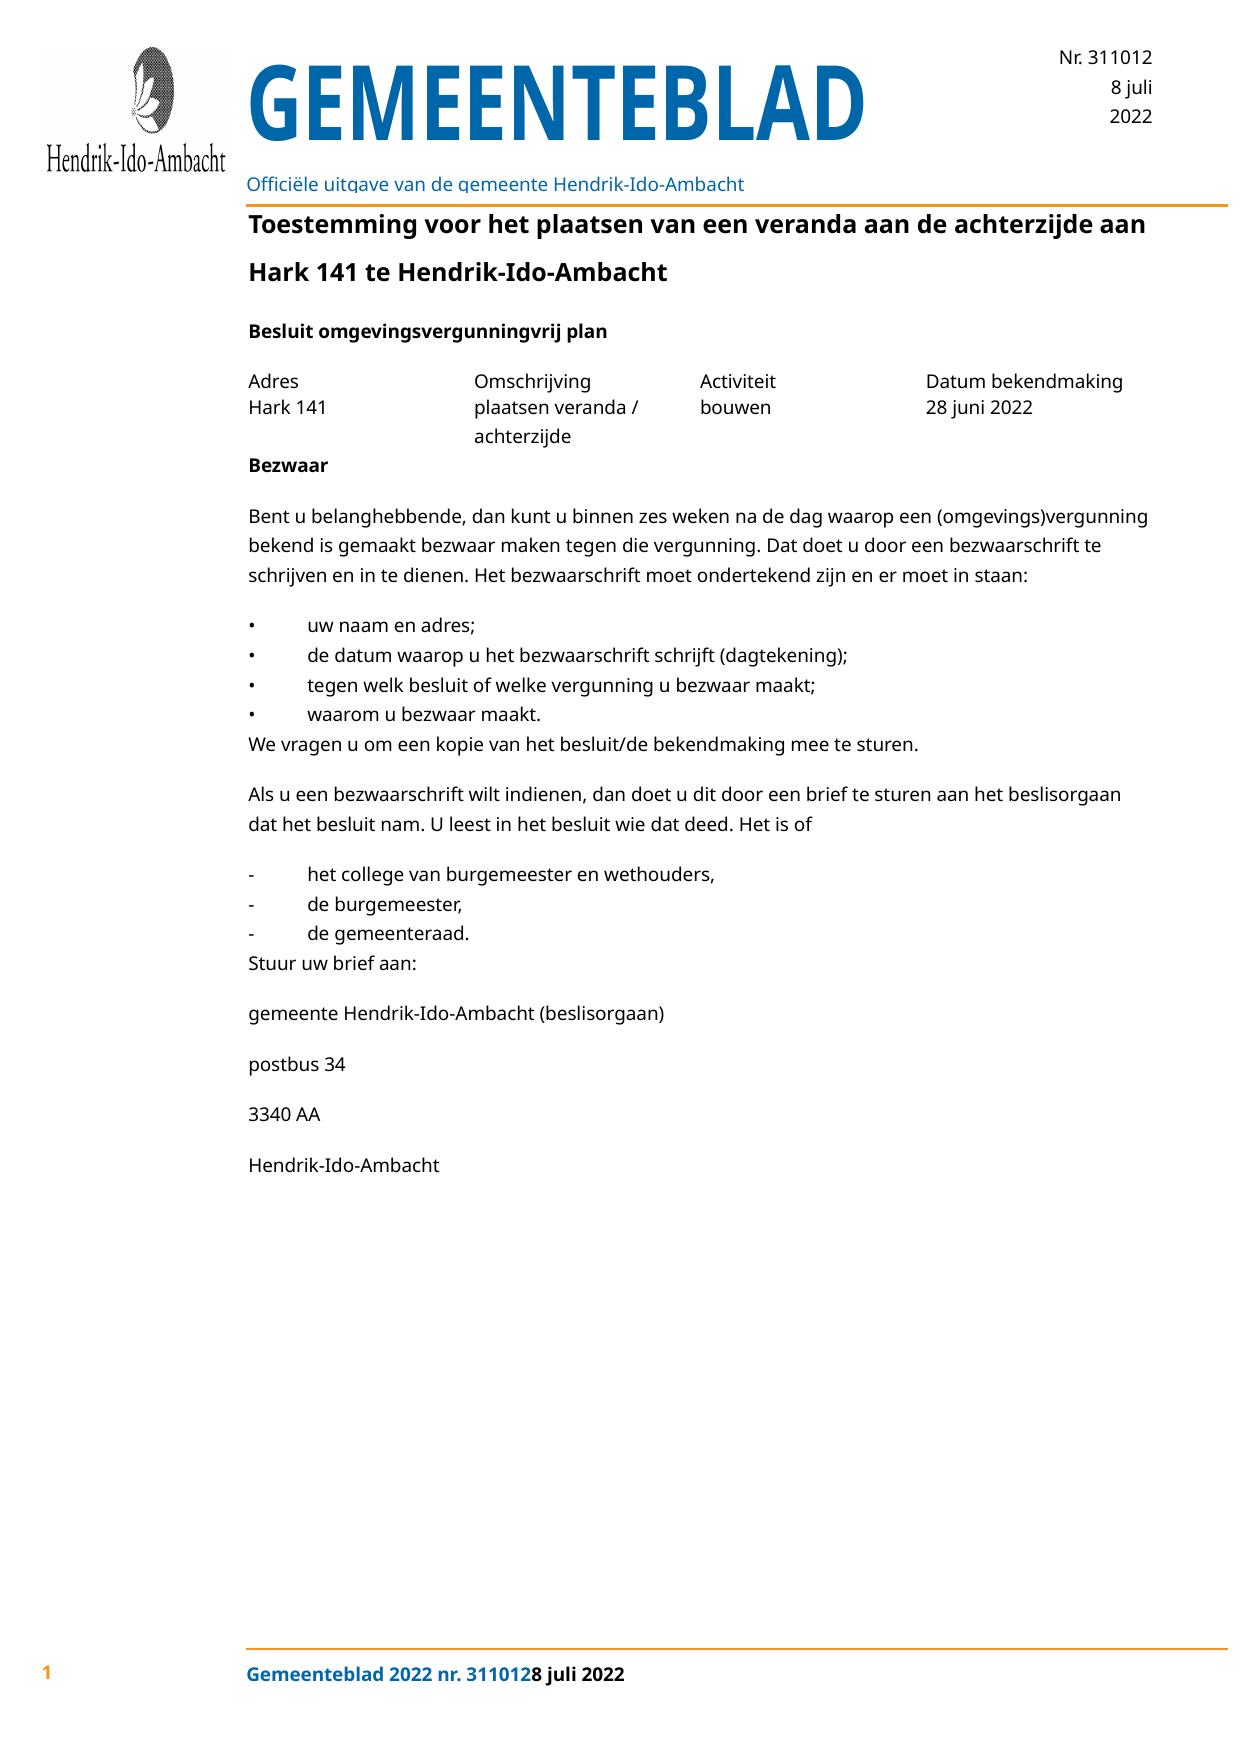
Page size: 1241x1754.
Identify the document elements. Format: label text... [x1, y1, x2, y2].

list het college van burgemeester en wethouders, [248, 861, 1152, 887]
list de datum waarop u het bezwaarschrift schrijft (dagtekening); [248, 642, 1152, 668]
list de burgemeester, [248, 891, 1152, 917]
table_cell 28 juni 2022 [926, 394, 1152, 449]
text Bent u belanghebbende, dan kunt u binnen zes weken na de dag waarop een (omgevings)vergunning bekend is gemaakt bezwaar maken tegen die vergunning. Dat doet u door een bezwaarschrift te schrijven en in te dienen. Het bezwaarschrift moet ondertekend zijn en er moet in staan: [248, 503, 1152, 588]
table_cell bouwen [700, 394, 926, 449]
table_cell plaatsen veranda / achterzijde [474, 394, 700, 449]
text Hendrik-Ido-Ambacht [248, 1152, 1152, 1178]
list waarom u bezwaar maakt. [248, 701, 1152, 727]
table_header Omschrijving [474, 369, 700, 394]
table_cell Hark 141 [248, 394, 474, 449]
table_header Activiteit [700, 369, 926, 394]
text postbus 34 [248, 1051, 1152, 1077]
text Als u een bezwaarschrift wilt indienen, dan doet u dit door een brief te sturen aan het beslisorgaan dat het besluit nam. U leest in het besluit wie dat deed. Het is of [248, 781, 1152, 837]
text Bezwaar [248, 453, 1152, 478]
text Stuur uw brief aan: [248, 950, 1152, 976]
text gemeente Hendrik-Ido-Ambacht (beslisorgaan) [248, 1001, 1152, 1026]
text 3340 AA [248, 1101, 1152, 1127]
text We vragen u om een kopie van het besluit/de bekendmaking mee te sturen. [248, 731, 1152, 757]
list tegen welk besluit of welke vergunning u bezwaar maakt; [248, 672, 1152, 698]
text Toestemming voor het plaatsen van een veranda aan de achterzijde aan Hark 141 te Hendrik-Ido-Ambacht [248, 207, 1152, 288]
list uw naam en adres; [248, 613, 1152, 638]
text Besluit omgevingsvergunningvrij plan [248, 318, 1152, 344]
list de gemeenteraad. [248, 921, 1152, 946]
table_header Datum bekendmaking [926, 369, 1152, 394]
picture [41, 47, 231, 172]
table_header Adres [248, 369, 474, 394]
